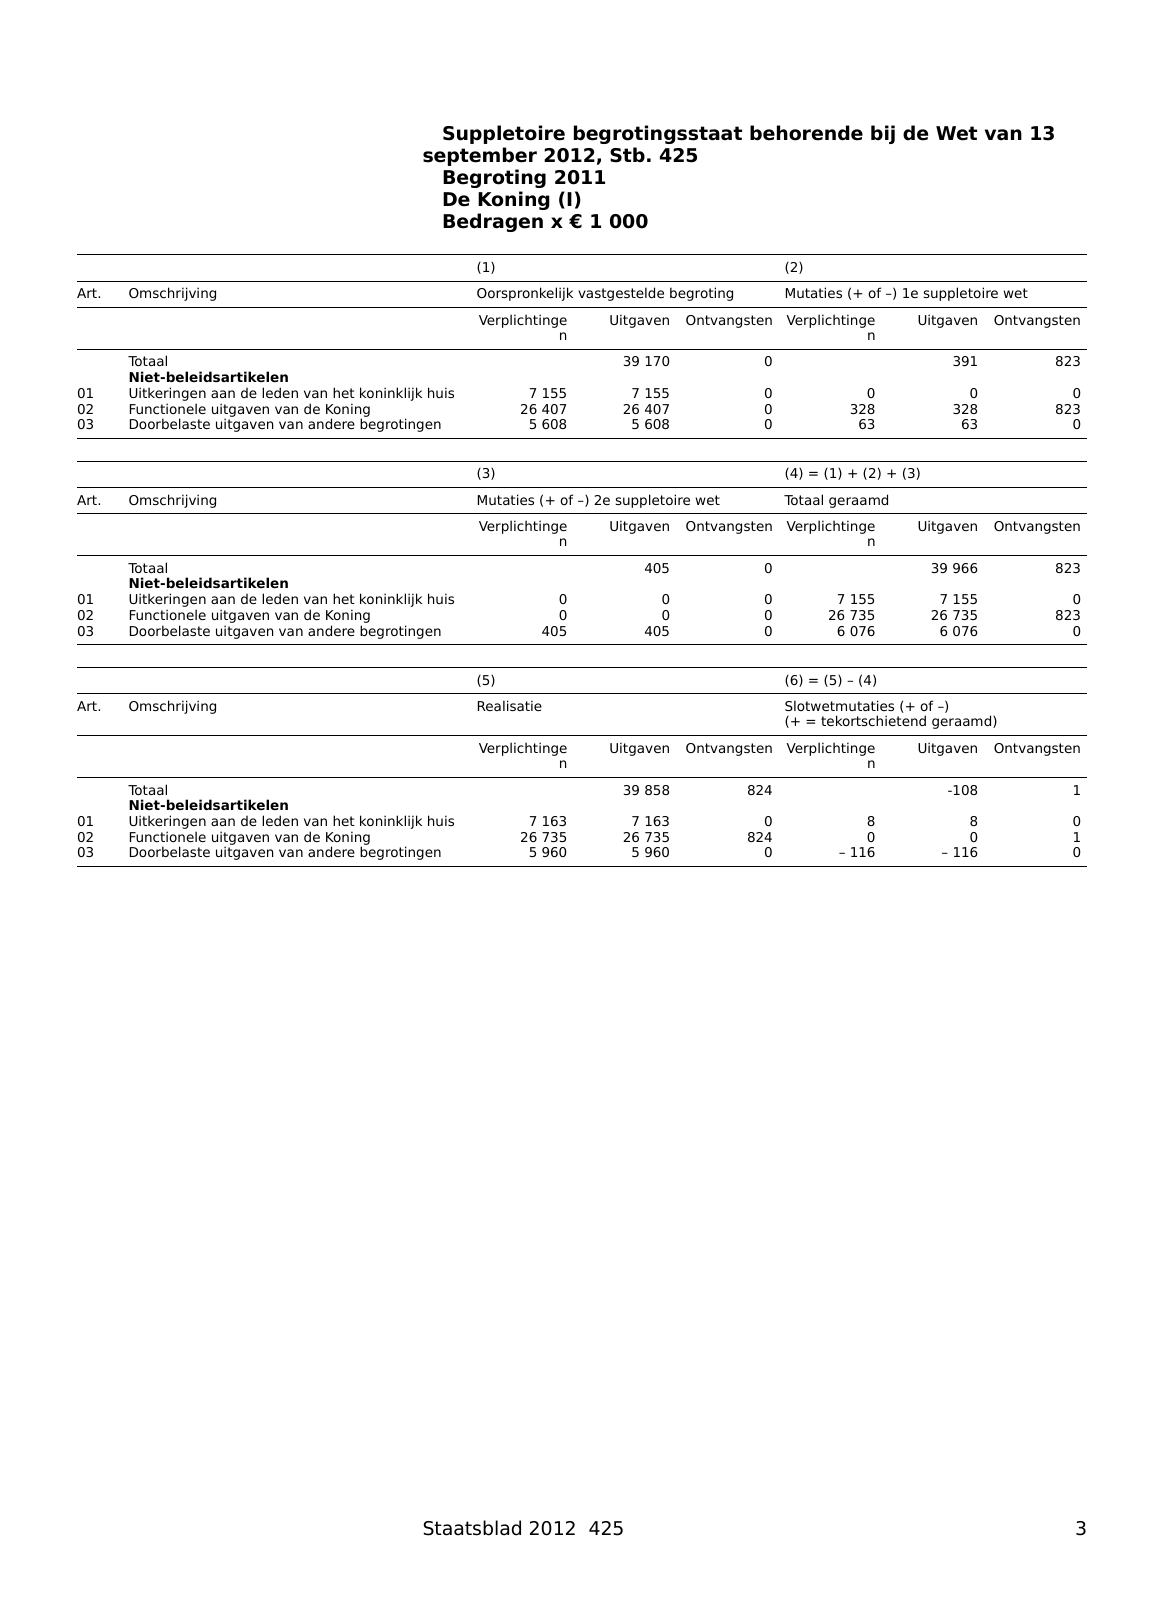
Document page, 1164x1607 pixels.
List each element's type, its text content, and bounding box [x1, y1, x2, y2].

table_cell [77, 556, 122, 576]
table_cell [881, 370, 984, 386]
table_cell Doorbelaste uitgaven van andere begrotingen [123, 417, 470, 438]
table_cell [470, 370, 573, 386]
table_cell 6 076 [881, 623, 984, 644]
table_cell Totaal [123, 350, 470, 370]
table_cell Totaal [123, 778, 470, 798]
table_cell 1 [984, 778, 1087, 798]
table_cell [77, 370, 122, 386]
table_cell Ontvangsten [984, 736, 1087, 777]
table_cell 6 076 [779, 623, 881, 644]
table_cell 63 [881, 417, 984, 438]
table_cell Mutaties (+ of –) 2e suppletoire wet [470, 488, 778, 513]
table_cell [984, 370, 1087, 386]
table_cell Omschrijving [123, 282, 470, 307]
table_cell Slotwetmutaties (+ of –) (+ = tekortschietend geraamd) [779, 694, 1087, 735]
table_header [77, 668, 470, 693]
table_cell 7 155 [881, 592, 984, 608]
table_cell 0 [676, 401, 778, 417]
table_cell [573, 576, 676, 592]
table_cell Verplichtingen [779, 514, 881, 555]
table_cell 39 966 [881, 556, 984, 576]
table_cell Mutaties (+ of –) 1e suppletoire wet [779, 282, 1087, 307]
table_cell 7 163 [470, 814, 573, 829]
table_cell Realisatie [470, 694, 778, 735]
table_cell Omschrijving [123, 694, 470, 735]
table_cell – 116 [779, 845, 881, 866]
table_cell 0 [676, 556, 778, 576]
table_cell 01 [77, 814, 122, 829]
table_cell 63 [779, 417, 881, 438]
table_cell 7 155 [470, 386, 573, 401]
table_cell [573, 798, 676, 814]
table_cell 26 735 [573, 830, 676, 845]
table_cell Totaal [123, 556, 470, 576]
table_cell Niet-beleidsartikelen [123, 798, 470, 814]
table_cell Uitkeringen aan de leden van het koninklijk huis [123, 592, 470, 608]
text Suppletoire begrotingsstaat behorende bij de Wet van 13 september 2012, Stb. 425 [422, 123, 1087, 167]
table_cell [77, 576, 122, 592]
table_cell 02 [77, 401, 122, 417]
table_cell 02 [77, 830, 122, 845]
table_cell [779, 778, 881, 798]
table_cell -108 [881, 778, 984, 798]
table_header (1) [470, 255, 778, 281]
table_cell [779, 370, 881, 386]
table_cell [470, 350, 573, 370]
table_cell [77, 350, 122, 370]
table_cell Doorbelaste uitgaven van andere begrotingen [123, 623, 470, 644]
table_cell [779, 576, 881, 592]
table_cell 0 [676, 592, 778, 608]
table_cell [984, 576, 1087, 592]
table_cell Uitgaven [881, 736, 984, 777]
table_cell 0 [984, 417, 1087, 438]
table_cell Uitkeringen aan de leden van het koninklijk huis [123, 814, 470, 829]
table_cell 02 [77, 608, 122, 623]
table_cell 7 163 [573, 814, 676, 829]
table_cell 7 155 [779, 592, 881, 608]
table_cell 328 [881, 401, 984, 417]
table_cell Verplichtingen [779, 308, 881, 348]
table_cell 0 [984, 623, 1087, 644]
table_cell [881, 576, 984, 592]
table_cell 5 608 [573, 417, 676, 438]
table_cell 03 [77, 845, 122, 866]
text De Koning (I) [422, 188, 1087, 211]
table_cell Omschrijving [123, 488, 470, 513]
table_cell [779, 798, 881, 814]
table_cell – 116 [881, 845, 984, 866]
table_cell Uitgaven [881, 514, 984, 555]
table_header (5) [470, 668, 778, 693]
table_cell 328 [779, 401, 881, 417]
table_cell Art. [77, 488, 122, 513]
table_cell 8 [881, 814, 984, 829]
table_cell [470, 556, 573, 576]
table_cell 39 170 [573, 350, 676, 370]
table_cell [676, 798, 778, 814]
table_cell 0 [984, 386, 1087, 401]
table_cell Art. [77, 694, 122, 735]
table_cell 0 [984, 592, 1087, 608]
table_cell 26 735 [779, 608, 881, 623]
table_cell 0 [881, 386, 984, 401]
table_cell 0 [676, 350, 778, 370]
table_cell Niet-beleidsartikelen [123, 576, 470, 592]
table_cell [676, 370, 778, 386]
table_cell 0 [470, 592, 573, 608]
table_cell 0 [881, 830, 984, 845]
table_cell [123, 514, 470, 555]
table_cell Uitgaven [573, 736, 676, 777]
table_cell 0 [470, 608, 573, 623]
table_cell Uitkeringen aan de leden van het koninklijk huis [123, 386, 470, 401]
table_cell 26 735 [881, 608, 984, 623]
table_cell 0 [676, 814, 778, 829]
table_cell [470, 798, 573, 814]
table_cell 0 [676, 845, 778, 866]
table_cell Uitgaven [573, 514, 676, 555]
table_cell 5 960 [470, 845, 573, 866]
table_cell 824 [676, 778, 778, 798]
table_cell Verplichtingen [779, 736, 881, 777]
table_cell 405 [470, 623, 573, 644]
table_cell 01 [77, 386, 122, 401]
table_cell Totaal geraamd [779, 488, 1087, 513]
table_cell 1 [984, 830, 1087, 845]
table_cell 824 [676, 830, 778, 845]
table_cell 0 [676, 608, 778, 623]
table_cell 405 [573, 556, 676, 576]
table_cell [881, 798, 984, 814]
table_cell 0 [676, 386, 778, 401]
table_header [77, 462, 470, 487]
table_cell Oorspronkelijk vastgestelde begroting [470, 282, 778, 307]
table_cell Functionele uitgaven van de Koning [123, 608, 470, 623]
table_cell Ontvangsten [984, 308, 1087, 348]
table_cell [77, 736, 122, 777]
table_cell 26 407 [470, 401, 573, 417]
table_cell Ontvangsten [984, 514, 1087, 555]
table_cell 0 [984, 814, 1087, 829]
table_cell 823 [984, 350, 1087, 370]
text Begroting 2011 [422, 167, 1087, 188]
table_cell Niet-beleidsartikelen [123, 370, 470, 386]
table_cell Uitgaven [881, 308, 984, 348]
table_cell 0 [573, 592, 676, 608]
table_cell 26 407 [573, 401, 676, 417]
text Bedragen x € 1 000 [422, 211, 1087, 232]
table_cell [77, 514, 122, 555]
table_cell 0 [779, 386, 881, 401]
table_cell Verplichtingen [470, 514, 573, 555]
table_cell 823 [984, 556, 1087, 576]
table_header [77, 255, 470, 281]
table_cell 7 155 [573, 386, 676, 401]
table_cell [470, 576, 573, 592]
table_cell 8 [779, 814, 881, 829]
table_cell 0 [676, 623, 778, 644]
table_header (3) [470, 462, 778, 487]
table_cell [123, 736, 470, 777]
table_cell Ontvangsten [676, 514, 778, 555]
table_cell [573, 370, 676, 386]
table_cell Art. [77, 282, 122, 307]
table_cell 03 [77, 623, 122, 644]
table_cell 0 [573, 608, 676, 623]
table_cell 03 [77, 417, 122, 438]
table_cell 823 [984, 608, 1087, 623]
table_cell [77, 308, 122, 348]
table_cell 0 [984, 845, 1087, 866]
table_cell [779, 556, 881, 576]
table_cell Doorbelaste uitgaven van andere begrotingen [123, 845, 470, 866]
table_cell [676, 576, 778, 592]
table_cell [123, 308, 470, 348]
table_cell 0 [676, 417, 778, 438]
table_cell 405 [573, 623, 676, 644]
table_cell Verplichtingen [470, 308, 573, 348]
table_cell 391 [881, 350, 984, 370]
table_cell Ontvangsten [676, 736, 778, 777]
table_cell 26 735 [470, 830, 573, 845]
table_cell [779, 350, 881, 370]
table_cell 823 [984, 401, 1087, 417]
table_cell Ontvangsten [676, 308, 778, 348]
table_cell [77, 778, 122, 798]
table_header (2) [779, 255, 1087, 281]
table_header (4) = (1) + (2) + (3) [779, 462, 1087, 487]
table_cell Verplichtingen [470, 736, 573, 777]
table_cell Functionele uitgaven van de Koning [123, 401, 470, 417]
table_cell 39 858 [573, 778, 676, 798]
table_header (6) = (5) – (4) [779, 668, 1087, 693]
table_cell 01 [77, 592, 122, 608]
table_cell [470, 778, 573, 798]
table_cell 5 608 [470, 417, 573, 438]
table_cell 5 960 [573, 845, 676, 866]
table_cell Uitgaven [573, 308, 676, 348]
table_cell Functionele uitgaven van de Koning [123, 830, 470, 845]
table_cell [77, 798, 122, 814]
table_cell 0 [779, 830, 881, 845]
table_cell [984, 798, 1087, 814]
